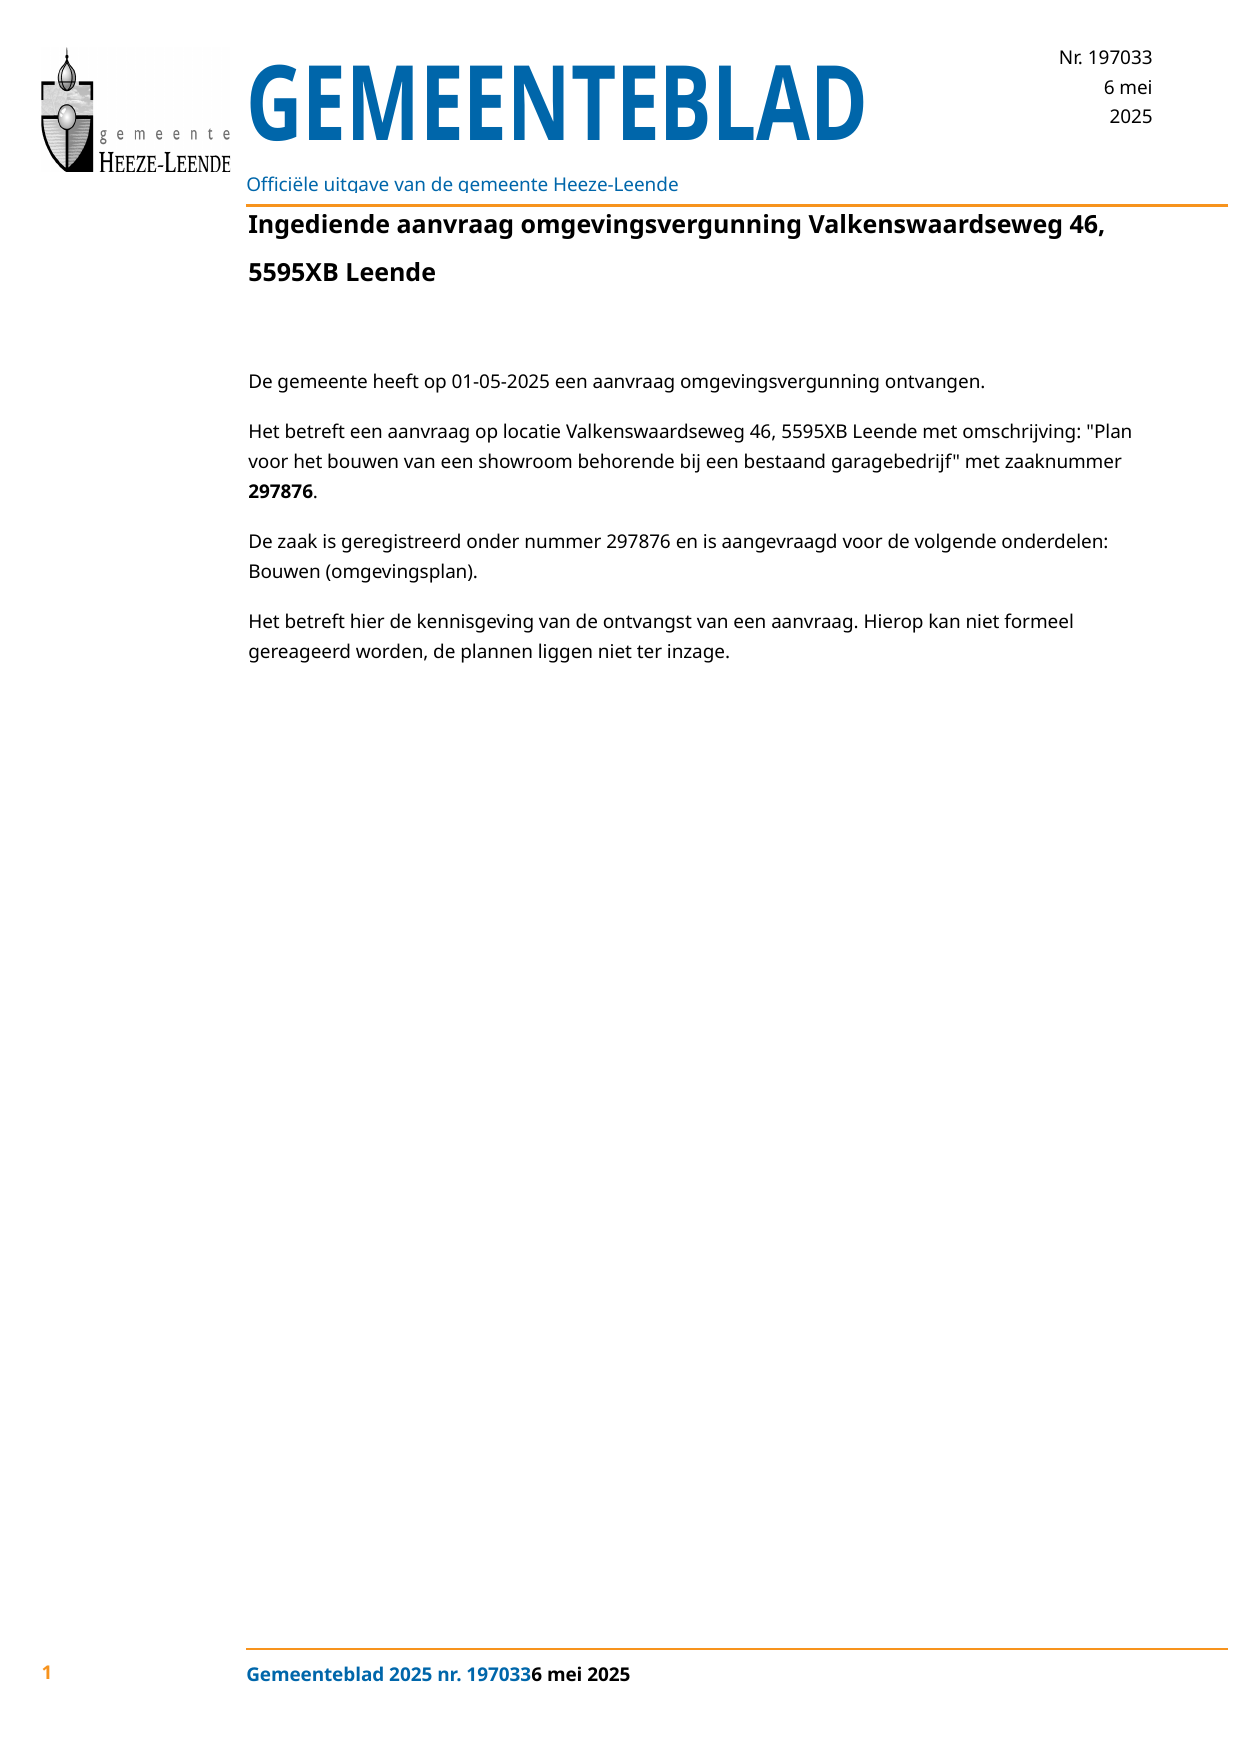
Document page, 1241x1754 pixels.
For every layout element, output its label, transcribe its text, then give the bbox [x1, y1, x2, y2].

text De gemeente heeft op 01-05-2025 een aanvraag omgevingsvergunning ontvangen. [248, 368, 1152, 394]
text Het betreft hier de kennisgeving van de ontvangst van een aanvraag. Hierop kan niet formeel gereageerd worden, de plannen liggen niet ter inzage. [248, 608, 1152, 664]
text De zaak is geregistreerd onder nummer 297876 en is aangevraagd voor de volgende onderdelen: Bouwen (omgevingsplan). [248, 528, 1152, 584]
text Het betreft een aanvraag op locatie Valkenswaardseweg 46, 5595XB Leende met omschrijving: "Plan voor het bouwen van een showroom behorende bij een bestaand garagebedrijf" met zaaknummer 297876. [248, 419, 1152, 504]
text Ingediende aanvraag omgevingsvergunning Valkenswaardseweg 46, 5595XB Leende [248, 207, 1152, 288]
picture [41, 47, 231, 172]
